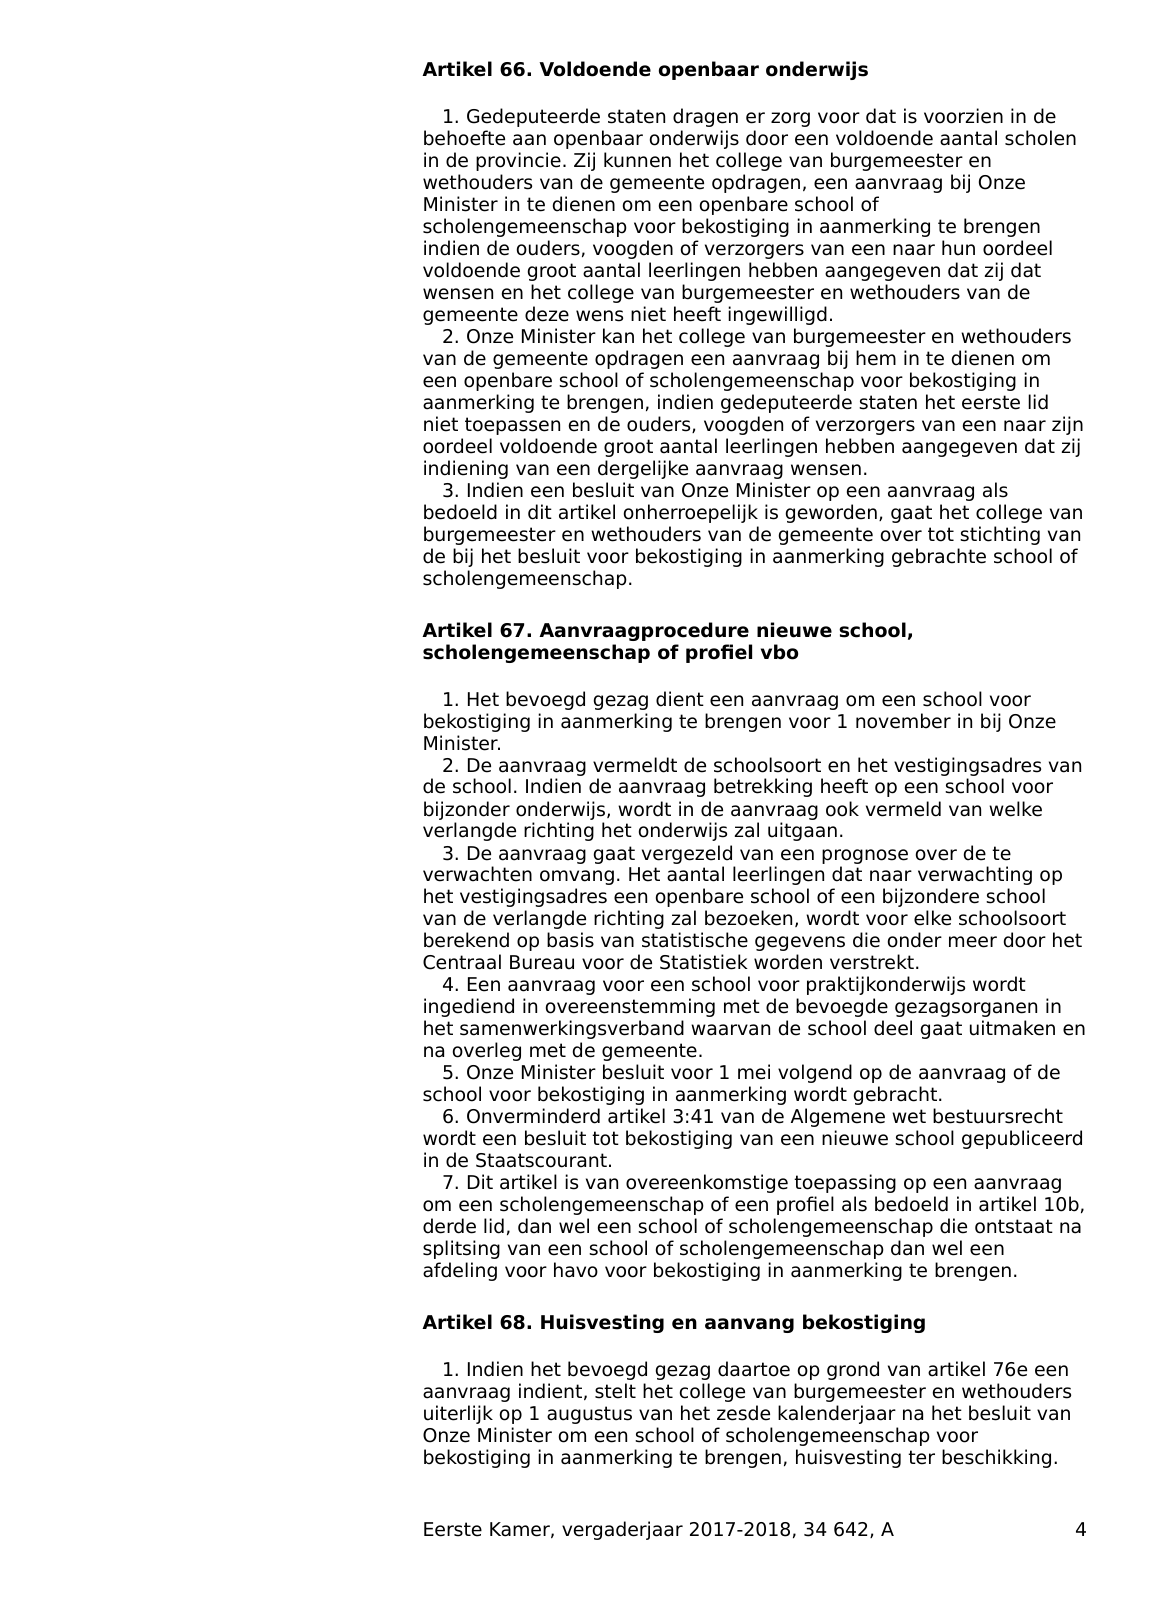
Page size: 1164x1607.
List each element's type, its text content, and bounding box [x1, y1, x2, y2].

text 3. Indien een besluit van Onze Minister op een aanvraag als bedoeld in dit artikel onherroepelijk is geworden, gaat het college van burgemeester en wethouders van de gemeente over tot stichting van de bij het besluit voor bekostiging in aanmerking gebrachte school of scholengemeenschap. [422, 480, 1087, 589]
text 2. De aanvraag vermeldt de schoolsoort en het vestigingsadres van de school. Indien de aanvraag betrekking heeft op een school voor bijzonder onderwijs, wordt in de aanvraag ook vermeld van welke verlangde richting het onderwijs zal uitgaan. [422, 754, 1087, 842]
text 4. Een aanvraag voor een school voor praktijkonderwijs wordt ingediend in overeenstemming met de bevoegde gezagsorganen in het samenwerkingsverband waarvan de school deel gaat uitmaken en na overleg met de gemeente. [422, 974, 1087, 1062]
text 3. De aanvraag gaat vergezeld van een prognose over de te verwachten omvang. Het aantal leerlingen dat naar verwachting op het vestigingsadres een openbare school of een bijzondere school van de verlangde richting zal bezoeken, wordt voor elke schoolsoort berekend op basis van statistische gegevens die onder meer door het Centraal Bureau voor de Statistiek worden verstrekt. [422, 842, 1087, 974]
subtitle Artikel 67. Aanvraagprocedure nieuwe school, scholengemeenschap of profiel vbo [422, 619, 1087, 663]
subtitle Artikel 66. Voldoende openbaar onderwijs [422, 59, 1087, 81]
text 6. Onverminderd artikel 3:41 van de Algemene wet bestuursrecht wordt een besluit tot bekostiging van een nieuwe school gepubliceerd in de Staatscourant. [422, 1106, 1087, 1172]
text 1. Gedeputeerde staten dragen er zorg voor dat is voorzien in de behoefte aan openbaar onderwijs door een voldoende aantal scholen in de provincie. Zij kunnen het college van burgemeester en wethouders van de gemeente opdragen, een aanvraag bij Onze Minister in te dienen om een openbare school of scholengemeenschap voor bekostiging in aanmerking te brengen indien de ouders, voogden of verzorgers van een naar hun oordeel voldoende groot aantal leerlingen hebben aangegeven dat zij dat wensen en het college van burgemeester en wethouders van de gemeente deze wens niet heeft ingewilligd. [422, 106, 1087, 326]
text 7. Dit artikel is van overeenkomstige toepassing op een aanvraag om een scholengemeenschap of een profiel als bedoeld in artikel 10b, derde lid, dan wel een school of scholengemeenschap die ontstaat na splitsing van een school of scholengemeenschap dan wel een afdeling voor havo voor bekostiging in aanmerking te brengen. [422, 1172, 1087, 1282]
text 5. Onze Minister besluit voor 1 mei volgend op de aanvraag of de school voor bekostiging in aanmerking wordt gebracht. [422, 1062, 1087, 1106]
text 2. Onze Minister kan het college van burgemeester en wethouders van de gemeente opdragen een aanvraag bij hem in te dienen om een openbare school of scholengemeenschap voor bekostiging in aanmerking te brengen, indien gedeputeerde staten het eerste lid niet toepassen en de ouders, voogden of verzorgers van een naar zijn oordeel voldoende groot aantal leerlingen hebben aangegeven dat zij indiening van een dergelijke aanvraag wensen. [422, 326, 1087, 480]
text 1. Indien het bevoegd gezag daartoe op grond van artikel 76e een aanvraag indient, stelt het college van burgemeester en wethouders uiterlijk op 1 augustus van het zesde kalenderjaar na het besluit van Onze Minister om een school of scholengemeenschap voor bekostiging in aanmerking te brengen, huisvesting ter beschikking. [422, 1359, 1087, 1469]
text 1. Het bevoegd gezag dient een aanvraag om een school voor bekostiging in aanmerking te brengen voor 1 november in bij Onze Minister. [422, 688, 1087, 754]
subtitle Artikel 68. Huisvesting en aanvang bekostiging [422, 1312, 1087, 1334]
